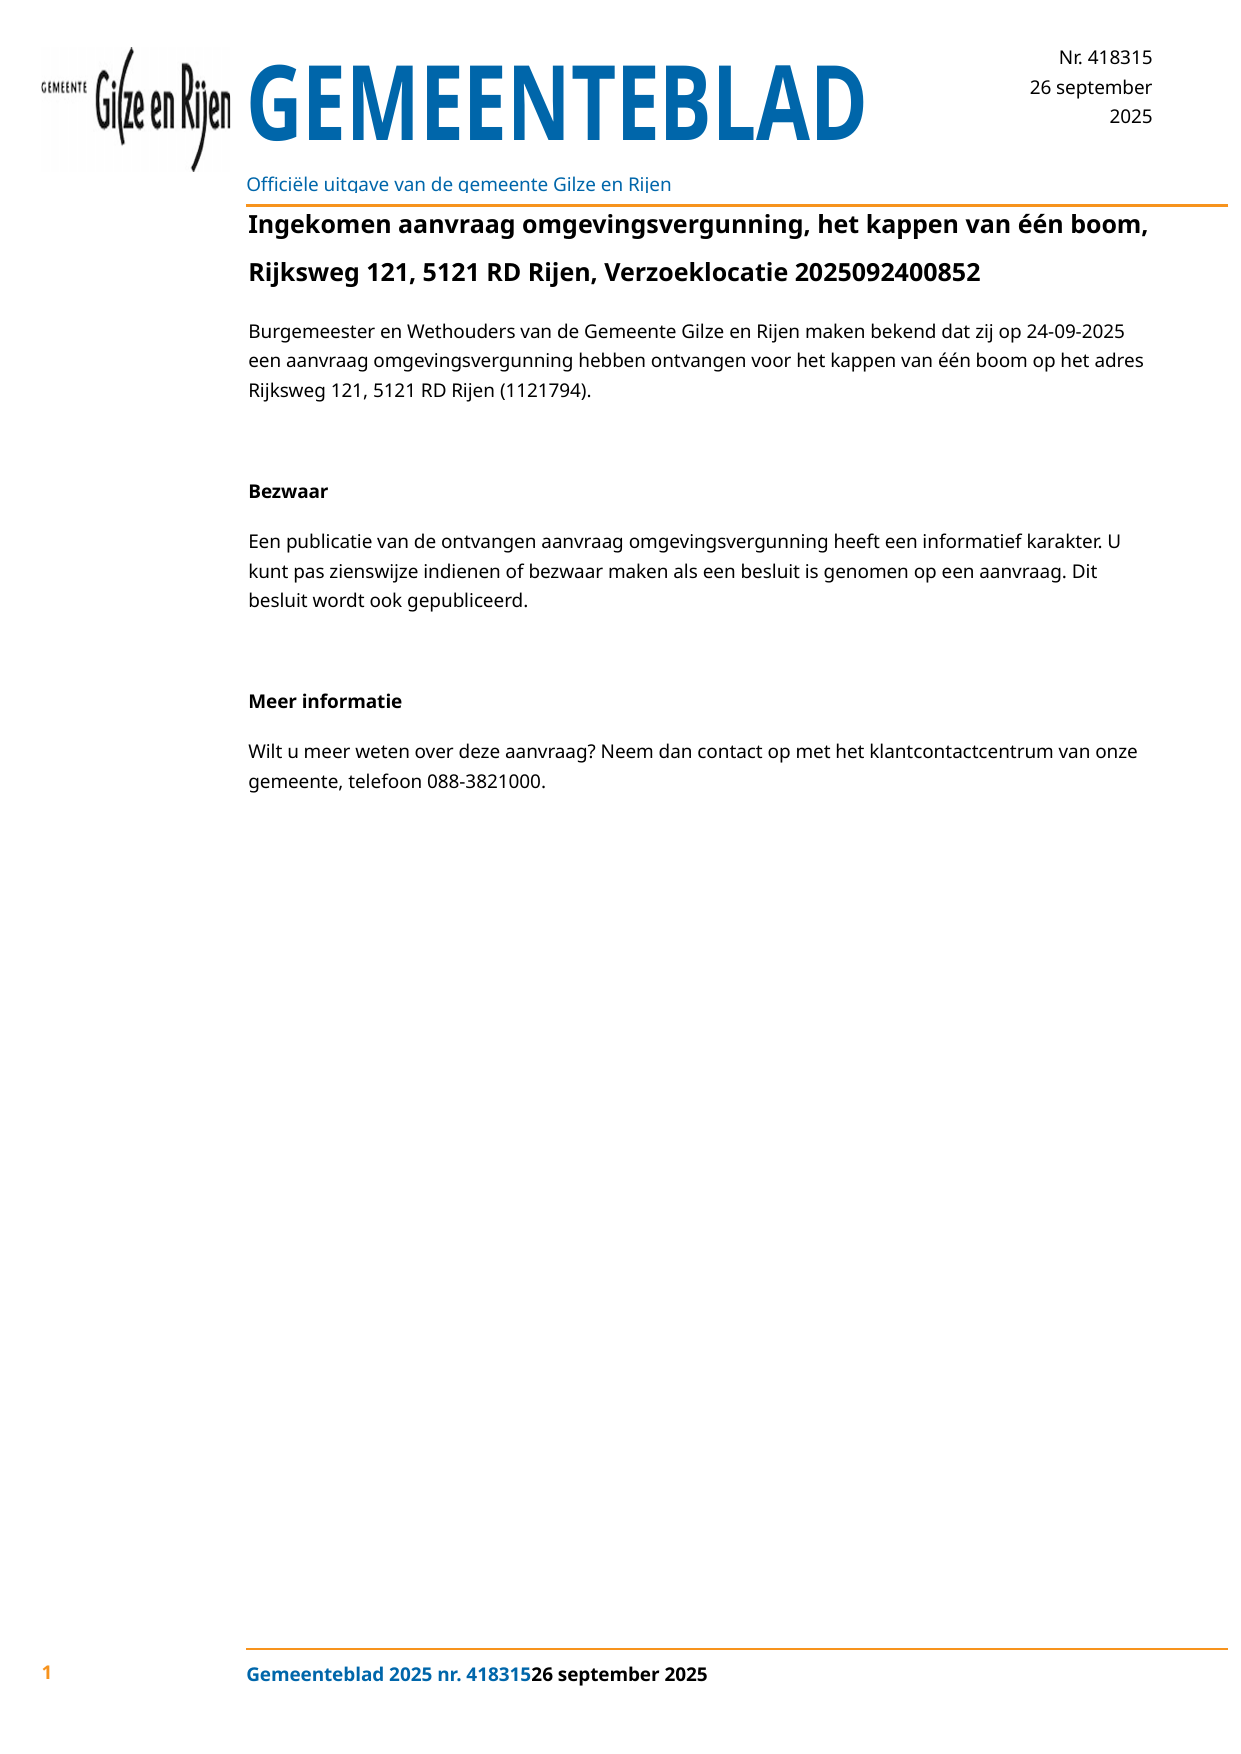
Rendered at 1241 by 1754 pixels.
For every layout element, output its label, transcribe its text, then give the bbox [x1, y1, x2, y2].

text Burgemeester en Wethouders van de Gemeente Gilze en Rijen maken bekend dat zij op 24-09-2025 een aanvraag omgevingsvergunning hebben ontvangen voor het kappen van één boom op het adres Rijksweg 121, 5121 RD Rijen (1121794). [248, 318, 1152, 403]
text Wilt u meer weten over deze aanvraag? Neem dan contact op met het klantcontactcentrum van onze gemeente, telefoon 088-3821000. [248, 739, 1152, 794]
text Ingekomen aanvraag omgevingsvergunning, het kappen van één boom, Rijksweg 121, 5121 RD Rijen, Verzoeklocatie 2025092400852 [248, 207, 1152, 288]
text Meer informatie [248, 688, 1152, 714]
text Een publicatie van de ontvangen aanvraag omgevingsvergunning heeft een informatief karakter. U kunt pas zienswijze indienen of bezwaar maken als een besluit is genomen op een aanvraag. Dit besluit wordt ook gepubliceerd. [248, 528, 1152, 613]
text Bezwaar [248, 478, 1152, 504]
picture [41, 47, 231, 172]
